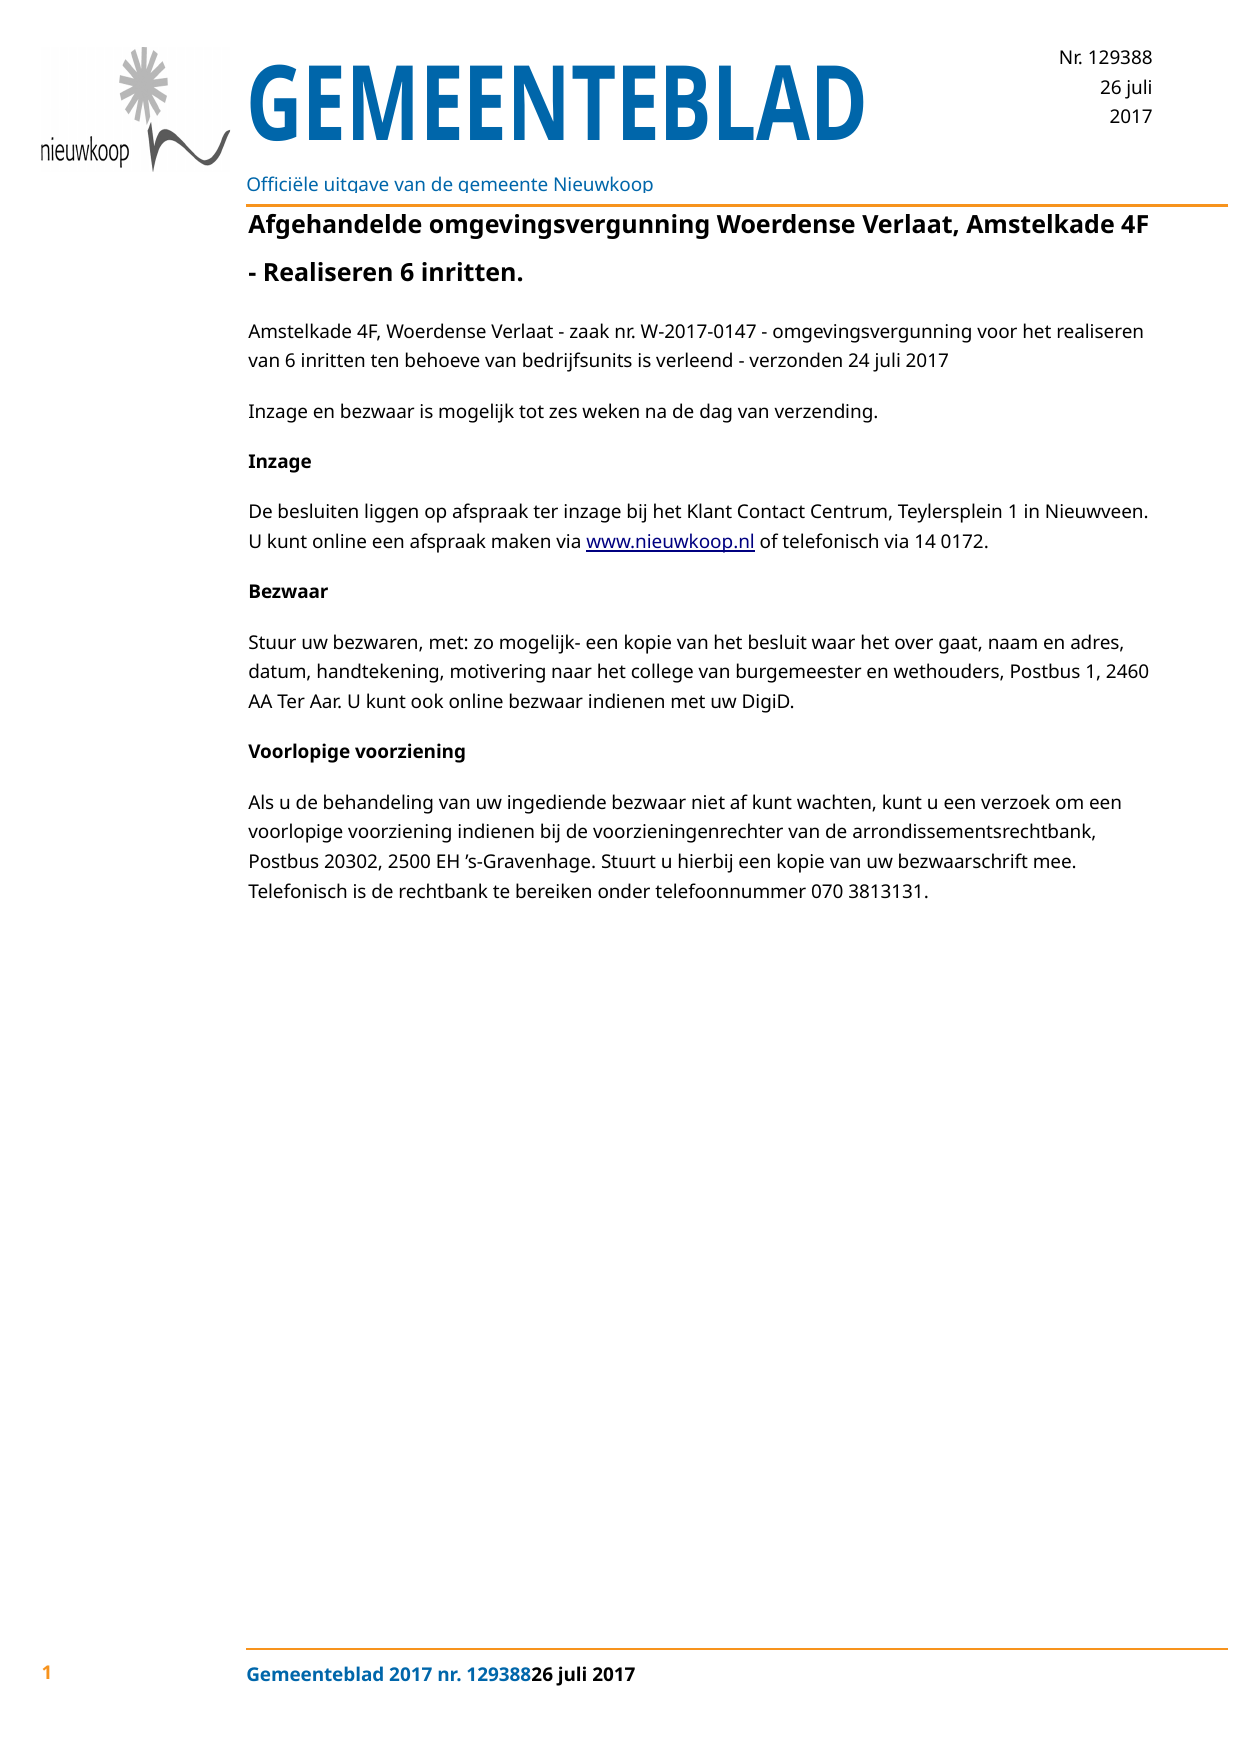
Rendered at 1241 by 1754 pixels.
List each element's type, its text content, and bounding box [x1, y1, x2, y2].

text Voorlopige voorziening [248, 739, 1152, 764]
text De besluiten liggen op afspraak ter inzage bij het Klant Contact Centrum, Teylersplein 1 in Nieuwveen. U kunt online een afspraak maken via www.nieuwkoop.nl of telefonisch via 14 0172. [248, 499, 1152, 554]
text Bezwaar [248, 579, 1152, 604]
text Inzage en bezwaar is mogelijk tot zes weken na de dag van verzending. [248, 398, 1152, 424]
text Inzage [248, 448, 1152, 474]
text Stuur uw bezwaren, met: zo mogelijk- een kopie van het besluit waar het over gaat, naam en adres, datum, handtekening, motivering naar het college van burgemeester en wethouders, Postbus 1, 2460 AA Ter Aar. U kunt ook online bezwaar indienen met uw DigiD. [248, 629, 1152, 714]
text Afgehandelde omgevingsvergunning Woerdense Verlaat, Amstelkade 4F - Realiseren 6 inritten. [248, 207, 1152, 288]
picture [41, 47, 231, 172]
text Amstelkade 4F, Woerdense Verlaat - zaak nr. W-2017-0147 - omgevingsvergunning voor het realiseren van 6 inritten ten behoeve van bedrijfsunits is verleend - verzonden 24 juli 2017 [248, 318, 1152, 373]
text Als u de behandeling van uw ingediende bezwaar niet af kunt wachten, kunt u een verzoek om een voorlopige voorziening indienen bij de voorzieningenrechter van de arrondissementsrechtbank, Postbus 20302, 2500 EH ’s-Gravenhage. Stuurt u hierbij een kopie van uw bezwaarschrift mee. Telefonisch is de rechtbank te bereiken onder telefoonnummer 070 3813131. [248, 789, 1152, 904]
